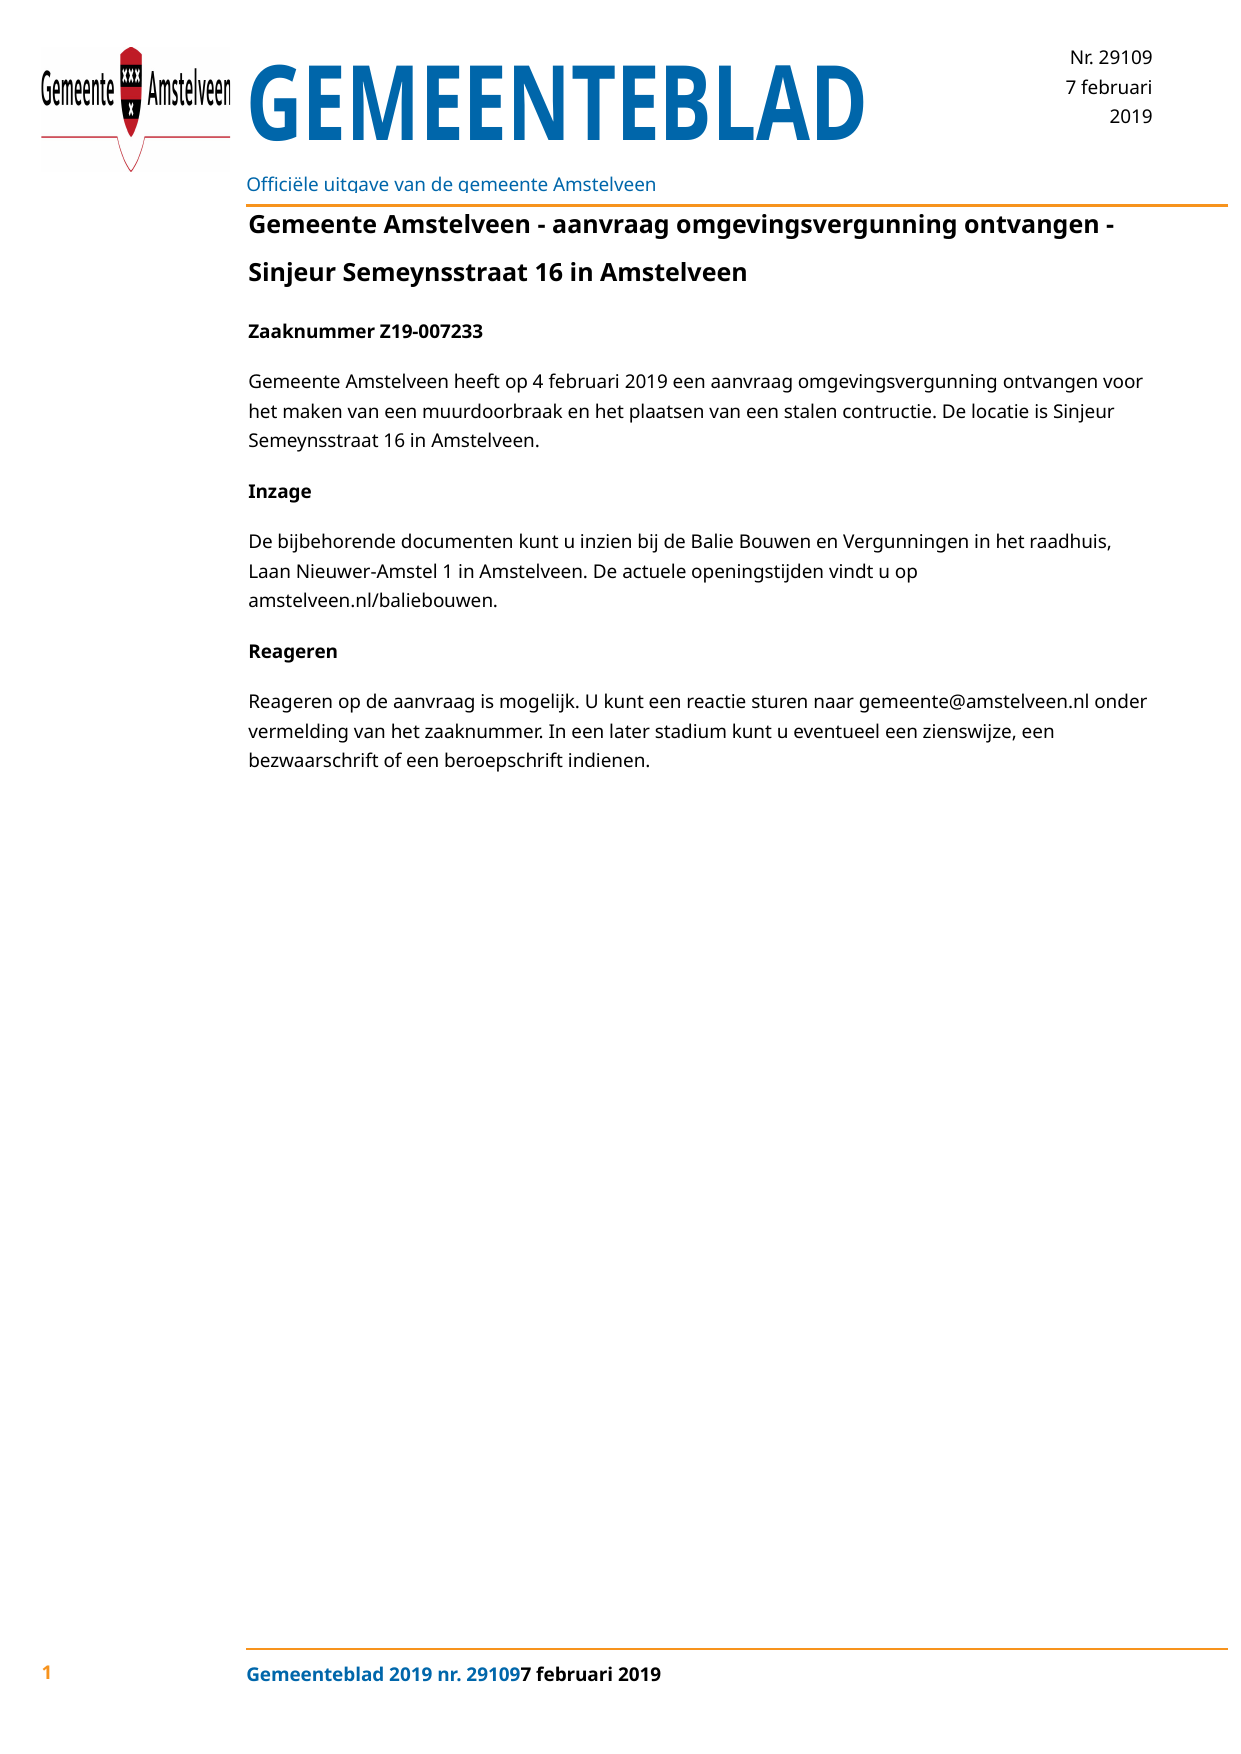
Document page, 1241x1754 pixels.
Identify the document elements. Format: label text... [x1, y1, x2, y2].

text Gemeente Amstelveen - aanvraag omgevingsvergunning ontvangen - Sinjeur Semeynsstraat 16 in Amstelveen [248, 207, 1152, 288]
text Reageren op de aanvraag is mogelijk. U kunt een reactie sturen naar gemeente@amstelveen.nl onder vermelding van het zaaknummer. In een later stadium kunt u eventueel een zienswijze, een bezwaarschrift of een beroepschrift indienen. [248, 688, 1152, 773]
picture [41, 47, 231, 172]
text Zaaknummer Z19-007233 [248, 318, 1152, 344]
text Reageren [248, 638, 1152, 664]
text De bijbehorende documenten kunt u inzien bij de Balie Bouwen en Vergunningen in het raadhuis, Laan Nieuwer-Amstel 1 in Amstelveen. De actuele openingstijden vindt u op amstelveen.nl/baliebouwen. [248, 528, 1152, 613]
text Gemeente Amstelveen heeft op 4 februari 2019 een aanvraag omgevingsvergunning ontvangen voor het maken van een muurdoorbraak en het plaatsen van een stalen contructie. De locatie is Sinjeur Semeynsstraat 16 in Amstelveen. [248, 368, 1152, 453]
text Inzage [248, 478, 1152, 504]
